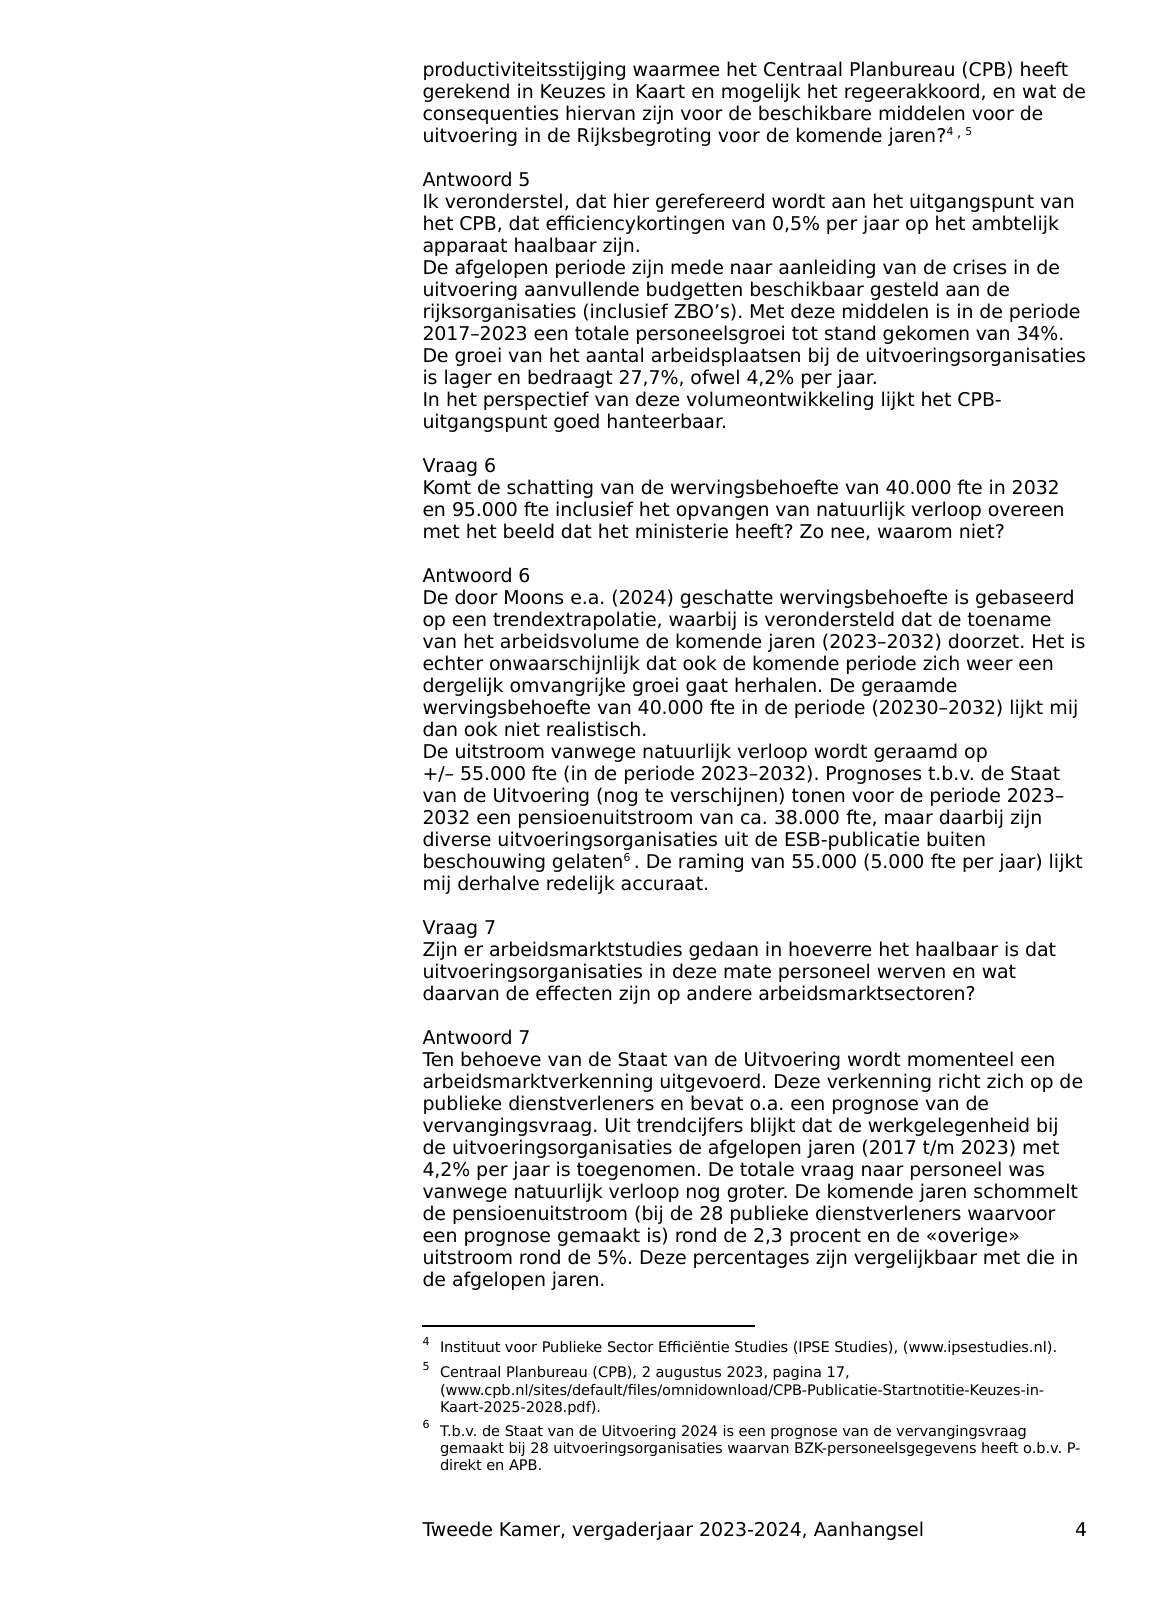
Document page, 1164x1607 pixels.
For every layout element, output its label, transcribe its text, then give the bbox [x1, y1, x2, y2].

text productiviteitsstijging waarmee het Centraal Planbureau (CPB) heeft gerekend in Keuzes in Kaart en mogelijk het regeerakkoord, en wat de consequenties hiervan zijn voor de beschikbare middelen voor de uitvoering in de Rijksbegroting voor de komende jaren?, [422, 59, 1087, 147]
text Ik veronderstel, dat hier gerefereerd wordt aan het uitgangspunt van het CPB, dat efficiencykortingen van 0,5% per jaar op het ambtelijk apparaat haalbaar zijn. [422, 191, 1087, 257]
text Antwoord 6 [422, 565, 1087, 587]
text Antwoord 5 [422, 169, 1087, 191]
text Vraag 7 [422, 917, 1087, 939]
text Zijn er arbeidsmarktstudies gedaan in hoeverre het haalbaar is dat uitvoeringsorganisaties in deze mate personeel werven en wat daarvan de effecten zijn op andere arbeidsmarktsectoren? [422, 939, 1087, 1005]
text De uitstroom vanwege natuurlijk verloop wordt geraamd op +/– 55.000 fte (in de periode 2023–2032). Prognoses t.b.v. de Staat van de Uitvoering (nog te verschijnen) tonen voor de periode 2023–2032 een pensioenuitstroom van ca. 38.000 fte, maar daarbij zijn diverse uitvoeringsorganisaties uit de ESB-publicatie buiten beschouwing gelaten. De raming van 55.000 (5.000 fte per jaar) lijkt mij derhalve redelijk accuraat. [422, 741, 1087, 895]
text Centraal Planbureau (CPB), 2 augustus 2023, pagina 17, (www.cpb.nl/sites/default/files/omnidownload/CPB-Publicatie-Startnotitie-Keuzes-in-Kaart-2025-2028.pdf). [422, 1360, 1087, 1416]
text Komt de schatting van de wervingsbehoefte van 40.000 fte in 2032 en 95.000 fte inclusief het opvangen van natuurlijk verloop overeen met het beeld dat het ministerie heeft? Zo nee, waarom niet? [422, 477, 1087, 543]
text Instituut voor Publieke Sector Efficiëntie Studies (IPSE Studies), (www.ipsestudies.nl). [422, 1335, 1087, 1357]
text De afgelopen periode zijn mede naar aanleiding van de crises in de uitvoering aanvullende budgetten beschikbaar gesteld aan de rijksorganisaties (inclusief ZBO’s). Met deze middelen is in de periode 2017–2023 een totale personeelsgroei tot stand gekomen van 34%. De groei van het aantal arbeidsplaatsen bij de uitvoeringsorganisaties is lager en bedraagt 27,7%, ofwel 4,2% per jaar. [422, 257, 1087, 389]
text T.b.v. de Staat van de Uitvoering 2024 is een prognose van de vervangingsvraag gemaakt bij 28 uitvoeringsorganisaties waarvan BZK-personeelsgegevens heeft o.b.v. P-direkt en APB. [422, 1418, 1087, 1474]
text Antwoord 7 [422, 1027, 1087, 1049]
text Vraag 6 [422, 455, 1087, 477]
text In het perspectief van deze volumeontwikkeling lijkt het CPB-uitgangspunt goed hanteerbaar. [422, 389, 1087, 433]
text Ten behoeve van de Staat van de Uitvoering wordt momenteel een arbeidsmarktverkenning uitgevoerd. Deze verkenning richt zich op de publieke dienstverleners en bevat o.a. een prognose van de vervangingsvraag. Uit trendcijfers blijkt dat de werkgelegenheid bij de uitvoeringsorganisaties de afgelopen jaren (2017 t/m 2023) met 4,2% per jaar is toegenomen. De totale vraag naar personeel was vanwege natuurlijk verloop nog groter. De komende jaren schommelt de pensioenuitstroom (bij de 28 publieke dienstverleners waarvoor een prognose gemaakt is) rond de 2,3 procent en de «overige» uitstroom rond de 5%. Deze percentages zijn vergelijkbaar met die in de afgelopen jaren. [422, 1049, 1087, 1291]
text De door Moons e.a. (2024) geschatte wervingsbehoefte is gebaseerd op een trendextrapolatie, waarbij is verondersteld dat de toename van het arbeidsvolume de komende jaren (2023–2032) doorzet. Het is echter onwaarschijnlijk dat ook de komende periode zich weer een dergelijk omvangrijke groei gaat herhalen. De geraamde wervingsbehoefte van 40.000 fte in de periode (20230–2032) lijkt mij dan ook niet realistisch. [422, 587, 1087, 741]
